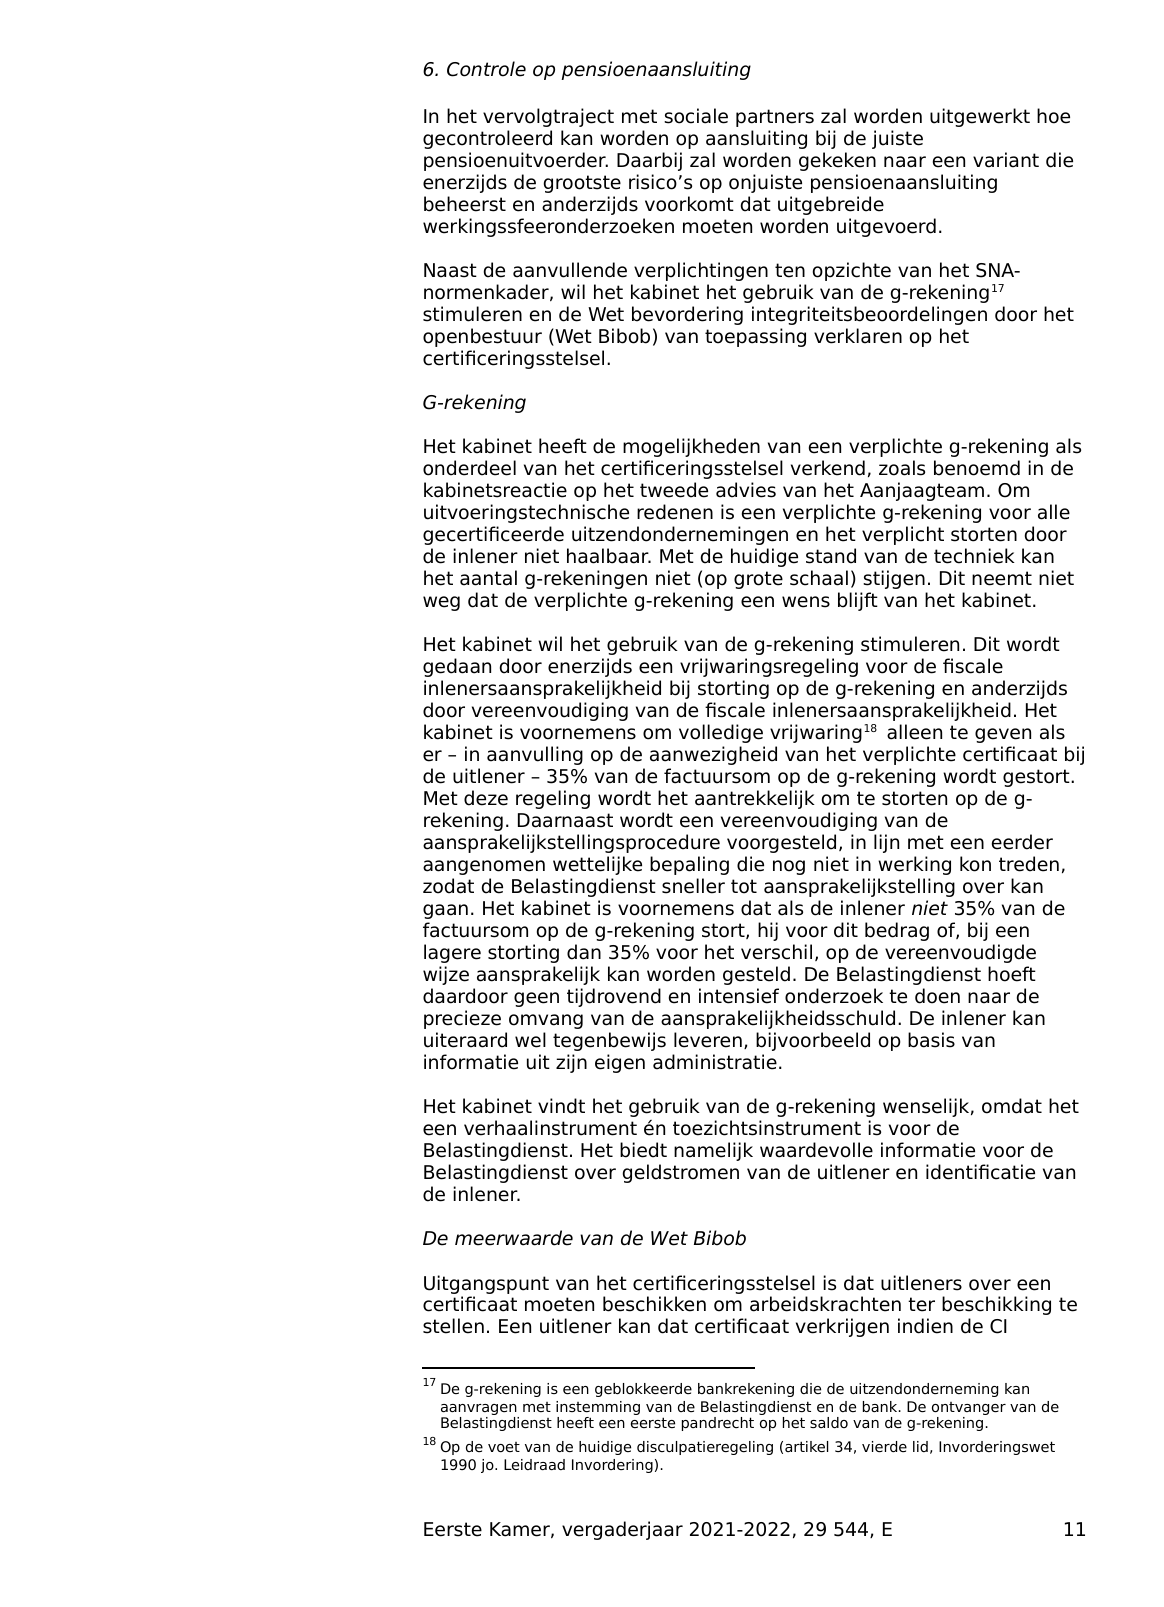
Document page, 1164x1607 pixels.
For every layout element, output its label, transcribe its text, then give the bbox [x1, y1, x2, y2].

text Het kabinet vindt het gebruik van de g-rekening wenselijk, omdat het een verhaalinstrument én toezichtsinstrument is voor de Belastingdienst. Het biedt namelijk waardevolle informatie voor de Belastingdienst over geldstromen van de uitlener en identificatie van de inlener. [422, 1096, 1087, 1206]
text Het kabinet heeft de mogelijkheden van een verplichte g-rekening als onderdeel van het certificeringsstelsel verkend, zoals benoemd in de kabinetsreactie op het tweede advies van het Aanjaagteam. Om uitvoeringstechnische redenen is een verplichte g-rekening voor alle gecertificeerde uitzendondernemingen en het verplicht storten door de inlener niet haalbaar. Met de huidige stand van de techniek kan het aantal g-rekeningen niet (op grote schaal) stijgen. Dit neemt niet weg dat de verplichte g-rekening een wens blijft van het kabinet. [422, 436, 1087, 612]
subtitle De meerwaarde van de Wet Bibob [422, 1228, 1087, 1250]
text Het kabinet wil het gebruik van de g-rekening stimuleren. Dit wordt gedaan door enerzijds een vrijwaringsregeling voor de fiscale inlenersaansprakelijkheid bij storting op de g-rekening en anderzijds door vereenvoudiging van de fiscale inlenersaansprakelijkheid. Het kabinet is voornemens om volledige vrijwaring alleen te geven als er – in aanvulling op de aanwezigheid van het verplichte certificaat bij de uitlener – 35% van de factuursom op de g-rekening wordt gestort. Met deze regeling wordt het aantrekkelijk om te storten op de g-rekening. Daarnaast wordt een vereenvoudiging van de aansprakelijkstellingsprocedure voorgesteld, in lijn met een eerder aangenomen wettelijke bepaling die nog niet in werking kon treden, zodat de Belastingdienst sneller tot aansprakelijkstelling over kan gaan. Het kabinet is voornemens dat als de inlener niet 35% van de factuursom op de g-rekening stort, hij voor dit bedrag of, bij een lagere storting dan 35% voor het verschil, op de vereenvoudigde wijze aansprakelijk kan worden gesteld. De Belastingdienst hoeft daardoor geen tijdrovend en intensief onderzoek te doen naar de precieze omvang van de aansprakelijkheidsschuld. De inlener kan uiteraard wel tegenbewijs leveren, bijvoorbeeld op basis van informatie uit zijn eigen administratie. [422, 634, 1087, 1074]
text In het vervolgtraject met sociale partners zal worden uitgewerkt hoe gecontroleerd kan worden op aansluiting bij de juiste pensioenuitvoerder. Daarbij zal worden gekeken naar een variant die enerzijds de grootste risico’s op onjuiste pensioenaansluiting beheerst en anderzijds voorkomt dat uitgebreide werkingssfeeronderzoeken moeten worden uitgevoerd. [422, 106, 1087, 238]
text Op de voet van de huidige disculpatieregeling (artikel 34, vierde lid, Invorderingswet 1990 jo. Leidraad Invordering). [422, 1435, 1087, 1474]
text De g-rekening is een geblokkeerde bankrekening die de uitzendonderneming kan aanvragen met instemming van de Belastingdienst en de bank. De ontvanger van de Belastingdienst heeft een eerste pandrecht op het saldo van de g-rekening. [422, 1377, 1087, 1432]
subtitle 6. Controle op pensioenaansluiting [422, 59, 1087, 81]
subtitle G-rekening [422, 392, 1087, 414]
text Naast de aanvullende verplichtingen ten opzichte van het SNA-normenkader, wil het kabinet het gebruik van de g-rekening stimuleren en de Wet bevordering integriteitsbeoordelingen door het openbestuur (Wet Bibob) van toepassing verklaren op het certificeringsstelsel. [422, 260, 1087, 370]
text Uitgangspunt van het certificeringsstelsel is dat uitleners over een certificaat moeten beschikken om arbeidskrachten ter beschikking te stellen. Een uitlener kan dat certificaat verkrijgen indien de CI [422, 1272, 1087, 1338]
